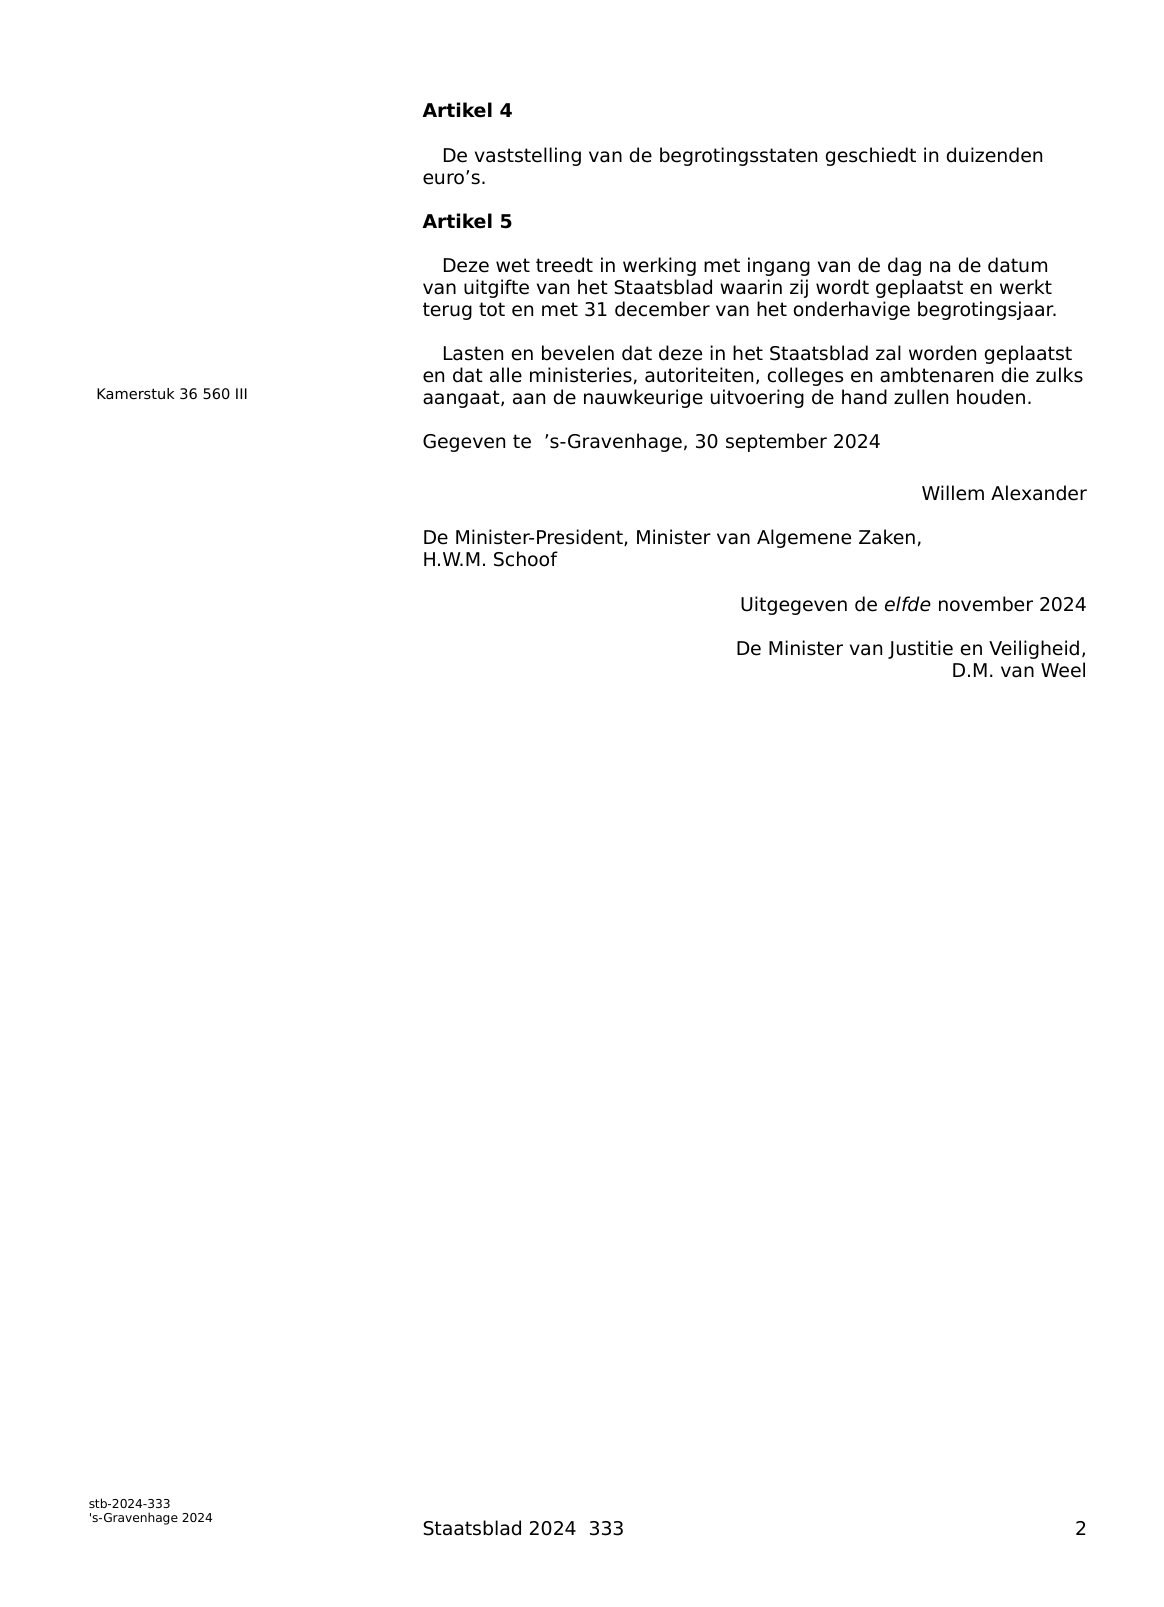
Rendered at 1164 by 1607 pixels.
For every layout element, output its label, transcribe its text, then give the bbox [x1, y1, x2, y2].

text Lasten en bevelen dat deze in het Staatsblad zal worden geplaatst en dat alle ministeries, autoriteiten, colleges en ambtenaren die zulks aangaat, aan de nauwkeurige uitvoering de hand zullen houden. [422, 343, 1087, 409]
text Willem Alexander [422, 483, 1087, 505]
subtitle Artikel 5 [422, 211, 1087, 233]
text Deze wet treedt in werking met ingang van de dag na de datum van uitgifte van het Staatsblad waarin zij wordt geplaatst en werkt terug tot en met 31 december van het onderhavige begrotingsjaar. [422, 255, 1087, 321]
text stb-2024-333 [88, 1497, 323, 1511]
text Gegeven te ’s-Gravenhage, 30 september 2024 [422, 431, 1087, 453]
subtitle Artikel 4 [422, 100, 1087, 122]
text De Minister-President, Minister van Algemene Zaken, H.W.M. Schoof [422, 527, 1087, 571]
text Kamerstuk 36 560 III [77, 386, 396, 403]
text 's-Gravenhage 2024 [88, 1511, 323, 1525]
text De vaststelling van de begrotingsstaten geschiedt in duizenden euro’s. [422, 144, 1087, 188]
text Uitgegeven de elfde november 2024 [422, 593, 1087, 615]
text De Minister van Justitie en Veiligheid, D.M. van Weel [422, 638, 1087, 682]
